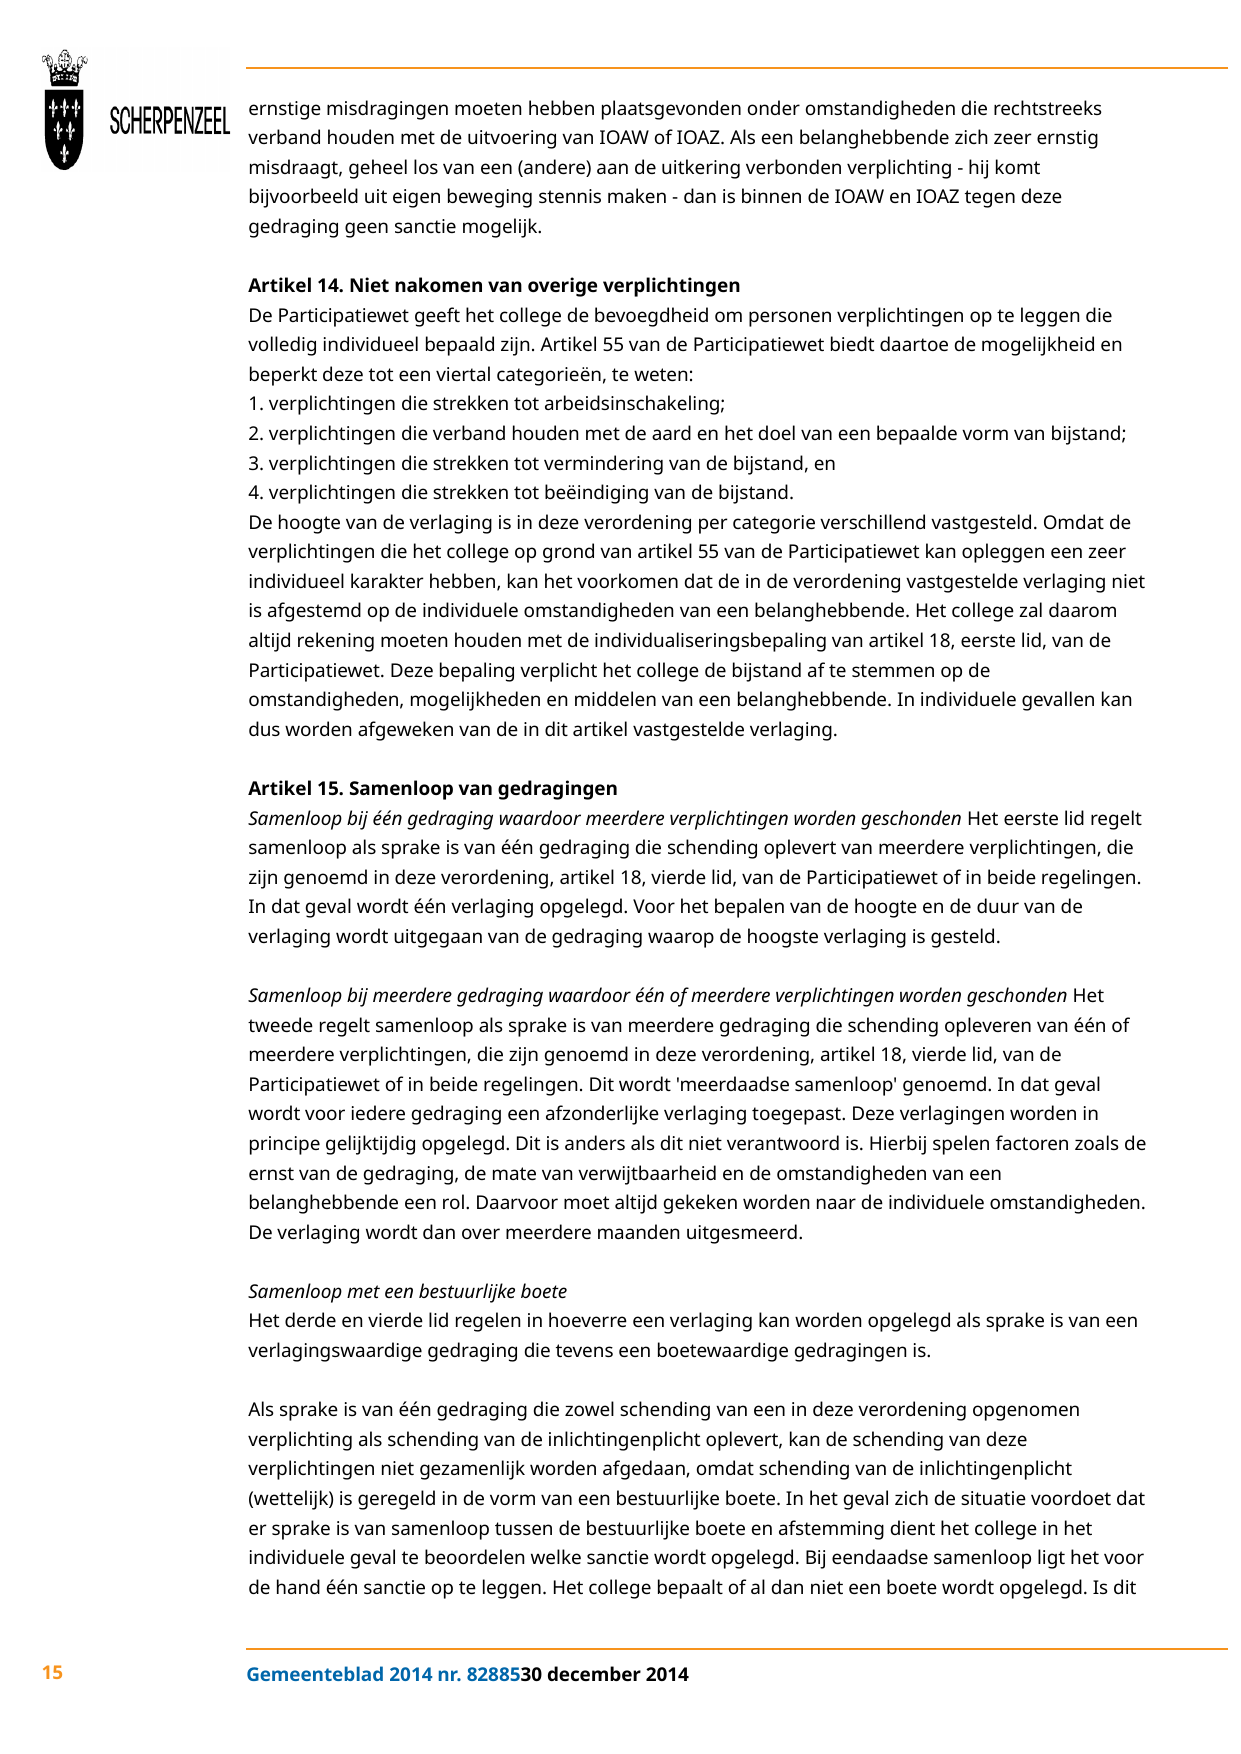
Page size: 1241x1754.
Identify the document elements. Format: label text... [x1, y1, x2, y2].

text 3. verplichtingen die strekken tot vermindering van de bijstand, en [248, 450, 1152, 476]
text 1. verplichtingen die strekken tot arbeidsinschakeling; [248, 391, 1152, 416]
picture [41, 47, 231, 172]
text Artikel 14. Niet nakomen van overige verplichtingen [248, 272, 1152, 298]
text De hoogte van de verlaging is in deze verordening per categorie verschillend vastgesteld. Omdat de verplichtingen die het college op grond van artikel 55 van de Participatiewet kan opleggen een zeer individueel karakter hebben, kan het voorkomen dat de in de verordening vastgestelde verlaging niet is afgestemd op de individuele omstandigheden van een belanghebbende. Het college zal daarom altijd rekening moeten houden met de individualiseringsbepaling van artikel 18, eerste lid, van de Participatiewet. Deze bepaling verplicht het college de bijstand af te stemmen op de omstandigheden, mogelijkheden en middelen van een belanghebbende. In individuele gevallen kan dus worden afgeweken van de in dit artikel vastgestelde verlaging. [248, 509, 1152, 742]
text 4. verplichtingen die strekken tot beëindiging van de bijstand. [248, 479, 1152, 505]
text 2. verplichtingen die verband houden met de aard en het doel van een bepaalde vorm van bijstand; [248, 420, 1152, 446]
text Artikel 15. Samenloop van gedragingen [248, 775, 1152, 801]
text Samenloop met een bestuurlijke boete [248, 1278, 1152, 1304]
text De Participatiewet geeft het college de bevoegdheid om personen verplichtingen op te leggen die volledig individueel bepaald zijn. Artikel 55 van de Participatiewet biedt daartoe de mogelijkheid en beperkt deze tot een viertal categorieën, te weten: [248, 302, 1152, 387]
text Samenloop bij meerdere gedraging waardoor één of meerdere verplichtingen worden geschonden Het tweede regelt samenloop als sprake is van meerdere gedraging die schending opleveren van één of meerdere verplichtingen, die zijn genoemd in deze verordening, artikel 18, vierde lid, van de Participatiewet of in beide regelingen. Dit wordt 'meerdaadse samenloop' genoemd. In dat geval wordt voor iedere gedraging een afzonderlijke verlaging toegepast. Deze verlagingen worden in principe gelijktijdig opgelegd. Dit is anders als dit niet verantwoord is. Hierbij spelen factoren zoals de ernst van de gedraging, de mate van verwijtbaarheid en de omstandigheden van een belanghebbende een rol. Daarvoor moet altijd gekeken worden naar de individuele omstandigheden. De verlaging wordt dan over meerdere maanden uitgesmeerd. [248, 982, 1152, 1245]
text Als sprake is van één gedraging die zowel schending van een in deze verordening opgenomen verplichting als schending van de inlichtingenplicht oplevert, kan de schending van deze verplichtingen niet gezamenlijk worden afgedaan, omdat schending van de inlichtingenplicht (wettelijk) is geregeld in de vorm van een bestuurlijke boete. In het geval zich de situatie voordoet dat er sprake is van samenloop tussen de bestuurlijke boete en afstemming dient het college in het individuele geval te beoordelen welke sanctie wordt opgelegd. Bij eendaadse samenloop ligt het voor de hand één sanctie op te leggen. Het college bepaalt of al dan niet een boete wordt opgelegd. Is dit [248, 1396, 1152, 1600]
text ernstige misdragingen moeten hebben plaatsgevonden onder omstandigheden die rechtstreeks verband houden met de uitvoering van IOAW of IOAZ. Als een belanghebbende zich zeer ernstig misdraagt, geheel los van een (andere) aan de uitkering verbonden verplichting - hij komt bijvoorbeeld uit eigen beweging stennis maken - dan is binnen de IOAW en IOAZ tegen deze gedraging geen sanctie mogelijk. [248, 95, 1152, 239]
text Het derde en vierde lid regelen in hoeverre een verlaging kan worden opgelegd als sprake is van een verlagingswaardige gedraging die tevens een boetewaardige gedragingen is. [248, 1308, 1152, 1363]
text Samenloop bij één gedraging waardoor meerdere verplichtingen worden geschonden Het eerste lid regelt samenloop als sprake is van één gedraging die schending oplevert van meerdere verplichtingen, die zijn genoemd in deze verordening, artikel 18, vierde lid, van de Participatiewet of in beide regelingen. In dat geval wordt één verlaging opgelegd. Voor het bepalen van de hoogte en de duur van de verlaging wordt uitgegaan van de gedraging waarop de hoogste verlaging is gesteld. [248, 805, 1152, 949]
